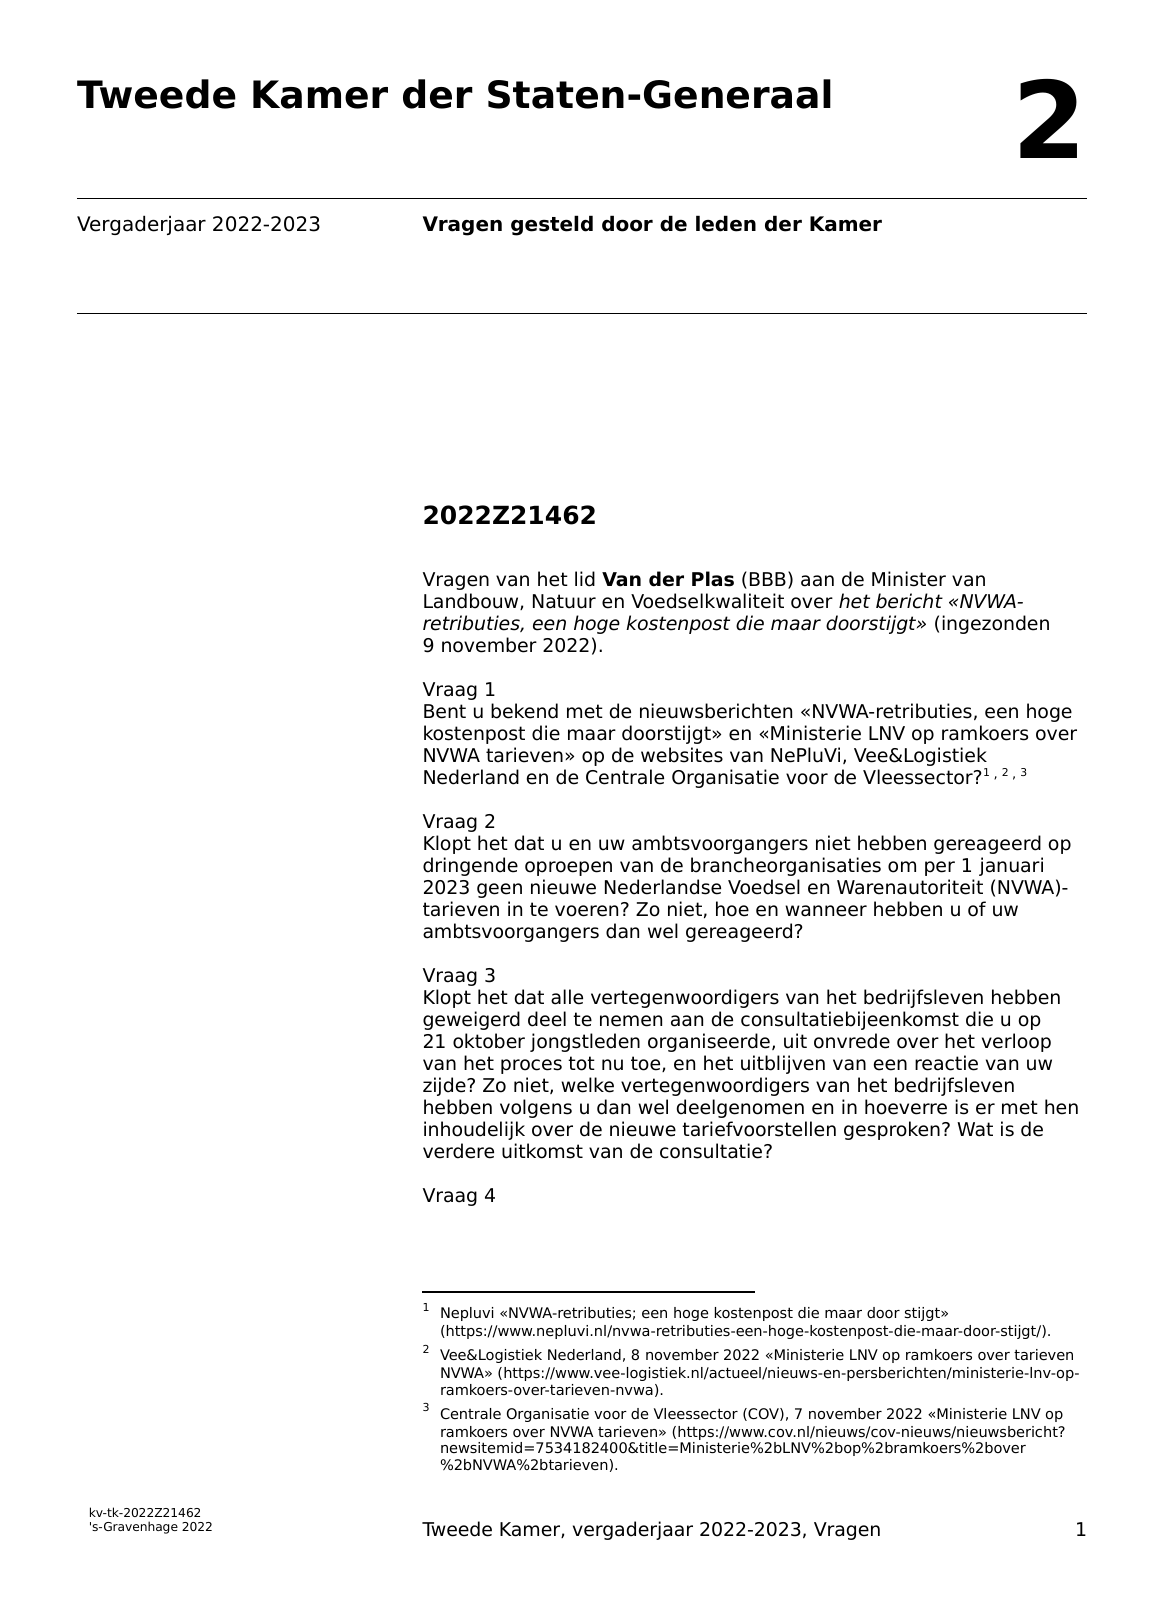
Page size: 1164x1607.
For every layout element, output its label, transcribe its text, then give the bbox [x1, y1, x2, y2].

table_cell Vragen gesteld door de leden der Kamer [422, 199, 1087, 313]
text Vraag 2 [422, 811, 1087, 833]
text 2022Z21462 [422, 501, 1087, 531]
text Klopt het dat alle vertegenwoordigers van het bedrijfsleven hebben geweigerd deel te nemen aan de consultatiebijeenkomst die u op 21 oktober jongstleden organiseerde, uit onvrede over het verloop van het proces tot nu toe, en het uitblijven van een reactie van uw zijde? Zo niet, welke vertegenwoordigers van het bedrijfsleven hebben volgens u dan wel deelgenomen en in hoeverre is er met hen inhoudelijk over de nieuwe tariefvoorstellen gesproken? Wat is de verdere uitkomst van de consultatie? [422, 987, 1087, 1163]
text Vraag 1 [422, 679, 1087, 701]
text 's-Gravenhage 2022 [88, 1520, 323, 1534]
text Vraag 3 [422, 965, 1087, 987]
table_header 2 [886, 59, 1087, 198]
text Vragen van het lid Van der Plas (BBB) aan de Minister van Landbouw, Natuur en Voedselkwaliteit over het bericht «NVWA-retributies, een hoge kostenpost die maar doorstijgt» (ingezonden 9 november 2022). [422, 569, 1087, 657]
text Bent u bekend met de nieuwsberichten «NVWA-retributies, een hoge kostenpost die maar doorstijgt» en «Ministerie LNV op ramkoers over NVWA tarieven» op de websites van NePluVi, Vee&Logistiek Nederland en de Centrale Organisatie voor de Vleessector?, , [422, 701, 1087, 789]
text Vee&Logistiek Nederland, 8 november 2022 «Ministerie LNV op ramkoers over tarieven NVWA» (https://www.vee-logistiek.nl/actueel/nieuws-en-persberichten/ministerie-lnv-op-ramkoers-over-tarieven-nvwa). [422, 1343, 1087, 1399]
text Vraag 4 [422, 1185, 1087, 1207]
text Centrale Organisatie voor de Vleessector (COV), 7 november 2022 «Ministerie LNV op ramkoers over NVWA tarieven» (https://www.cov.nl/nieuws/cov-nieuws/nieuwsbericht?newsitemid=7534182400&title=Ministerie%2bLNV%2bop%2bramkoers%2bover%2bNVWA%2btarieven). [422, 1402, 1087, 1474]
text Klopt het dat u en uw ambtsvoorgangers niet hebben gereageerd op dringende oproepen van de brancheorganisaties om per 1 januari 2023 geen nieuwe Nederlandse Voedsel en Warenautoriteit (NVWA)-tarieven in te voeren? Zo niet, hoe en wanneer hebben u of uw ambtsvoorgangers dan wel gereageerd? [422, 833, 1087, 943]
table_cell Vergaderjaar 2022-2023 [77, 199, 422, 313]
table_header Tweede Kamer der Staten-Generaal [77, 59, 886, 198]
text kv-tk-2022Z21462 [88, 1506, 323, 1520]
text Nepluvi «NVWA-retributies; een hoge kostenpost die maar door stijgt» (https://www.nepluvi.nl/nvwa-retributies-een-hoge-kostenpost-die-maar-door-stijgt/). [422, 1301, 1087, 1340]
